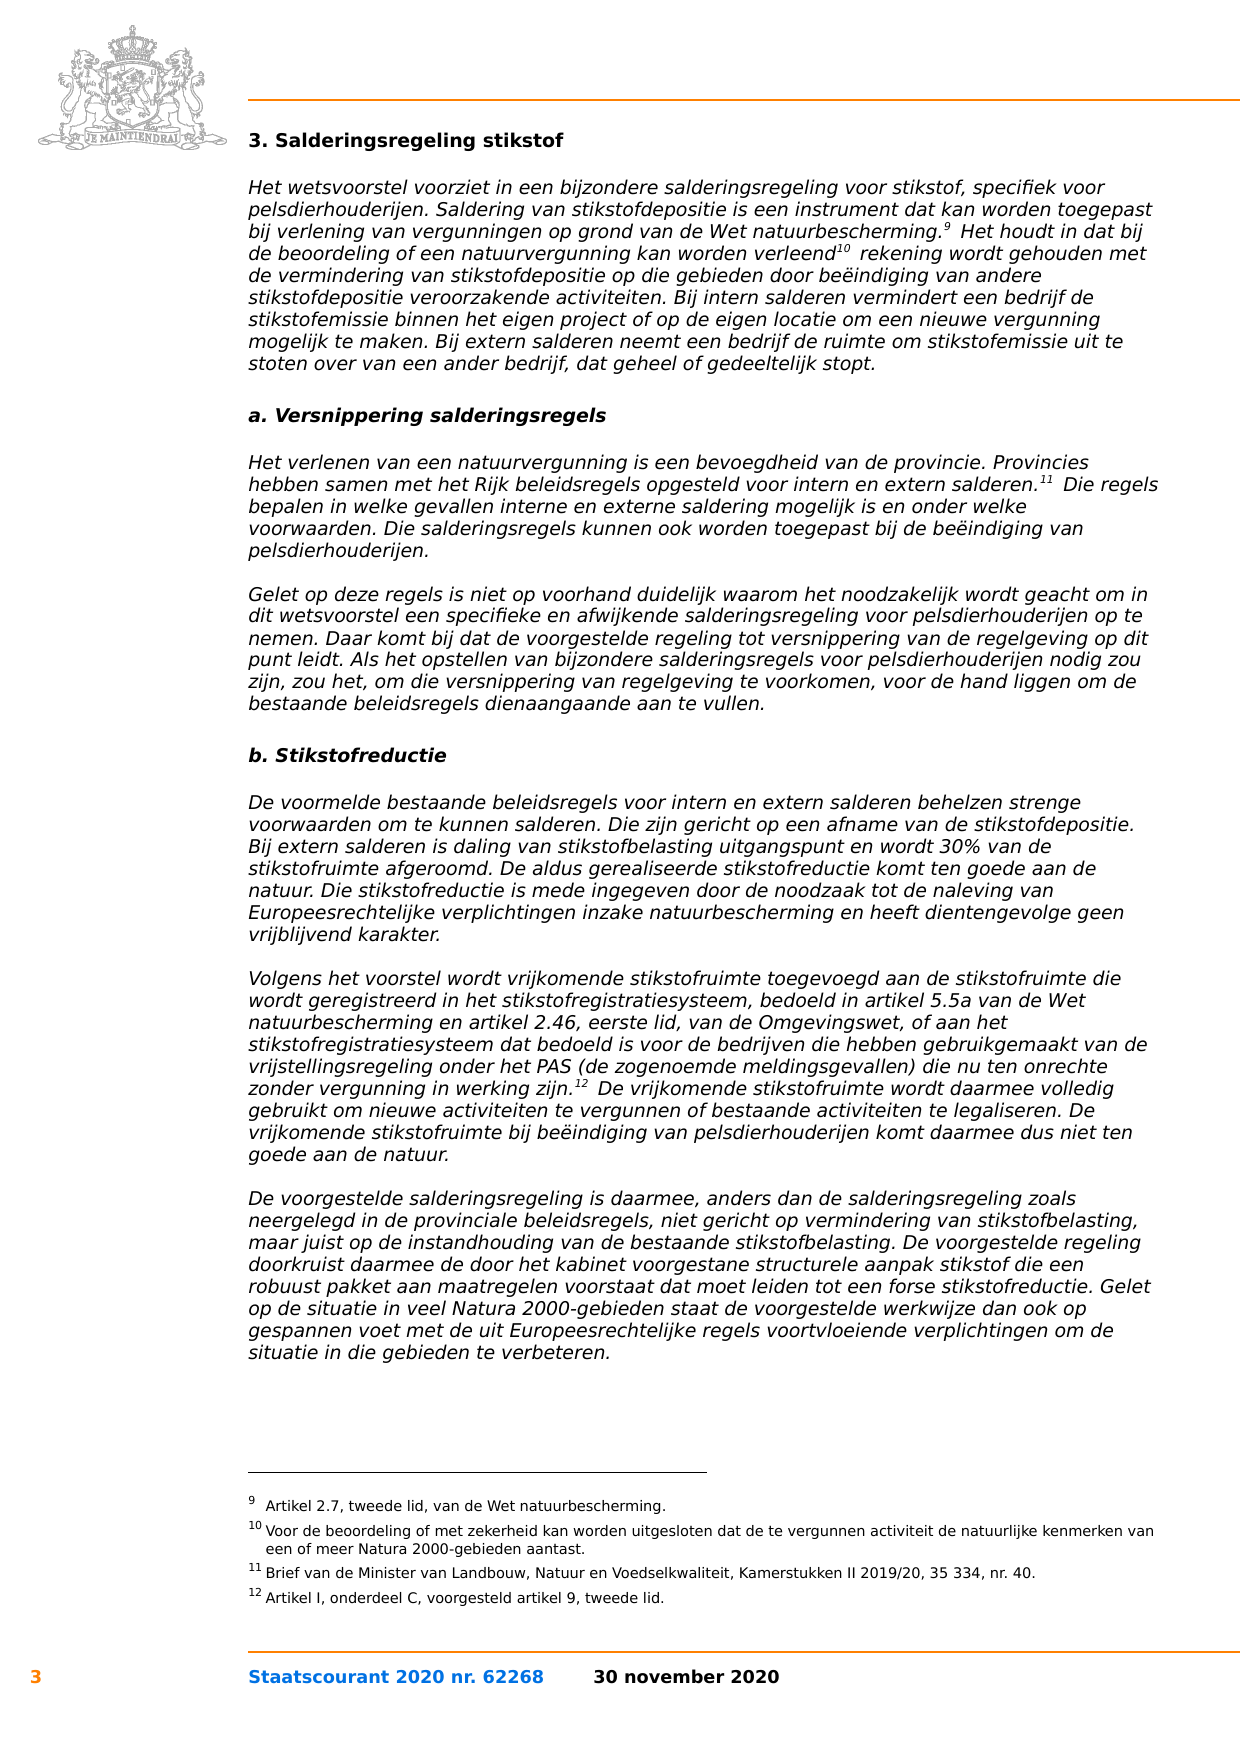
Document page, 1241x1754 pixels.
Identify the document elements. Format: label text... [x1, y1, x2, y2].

text Brief van de Minister van Landbouw, Natuur en Voedselkwaliteit, Kamerstukken II 2019/20, 35 334, nr. 40. [248, 1561, 1163, 1583]
text Artikel I, onderdeel C, voorgesteld artikel 9, tweede lid. [248, 1586, 1163, 1608]
text De voormelde bestaande beleidsregels voor intern en extern salderen behelzen strenge voorwaarden om te kunnen salderen. Die zijn gericht op een afname van de stikstofdepositie. Bij extern salderen is daling van stikstofbelasting uitgangspunt en wordt 30% van de stikstofruimte afgeroomd. De aldus gerealiseerde stikstofreductie komt ten goede aan de natuur. Die stikstofreductie is mede ingegeven door de noodzaak tot de naleving van Europeesrechtelijke verplichtingen inzake natuurbescherming en heeft dientengevolge geen vrijblijvend karakter. [248, 792, 1163, 946]
text Het wetsvoorstel voorziet in een bijzondere salderingsregeling voor stikstof, specifiek voor pelsdierhouderijen. Saldering van stikstofdepositie is een instrument dat kan worden toegepast bij verlening van vergunningen op grond van de Wet natuurbescherming. Het houdt in dat bij de beoordeling of een natuurvergunning kan worden verleend rekening wordt gehouden met de vermindering van stikstofdepositie op die gebieden door beëindiging van andere stikstofdepositie veroorzakende activiteiten. Bij intern salderen vermindert een bedrijf de stikstofemissie binnen het eigen project of op de eigen locatie om een nieuwe vergunning mogelijk te maken. Bij extern salderen neemt een bedrijf de ruimte om stikstofemissie uit te stoten over van een ander bedrijf, dat geheel of gedeeltelijk stopt. [248, 177, 1163, 375]
picture [38, 25, 227, 150]
text Artikel 2.7, tweede lid, van de Wet natuurbescherming. [248, 1494, 1163, 1516]
text Volgens het voorstel wordt vrijkomende stikstofruimte toegevoegd aan de stikstofruimte die wordt geregistreerd in het stikstofregistratiesysteem, bedoeld in artikel 5.5a van de Wet natuurbescherming en artikel 2.46, eerste lid, van de Omgevingswet, of aan het stikstofregistratiesysteem dat bedoeld is voor de bedrijven die hebben gebruikgemaakt van de vrijstellingsregeling onder het PAS (de zogenoemde meldingsgevallen) die nu ten onrechte zonder vergunning in werking zijn. De vrijkomende stikstofruimte wordt daarmee volledig gebruikt om nieuwe activiteiten te vergunnen of bestaande activiteiten te legaliseren. De vrijkomende stikstofruimte bij beëindiging van pelsdierhouderijen komt daarmee dus niet ten goede aan de natuur. [248, 968, 1163, 1166]
subtitle a. Versnippering salderingsregels [248, 405, 1163, 427]
text Voor de beoordeling of met zekerheid kan worden uitgesloten dat de te vergunnen activiteit de natuurlijke kenmerken van een of meer Natura 2000-gebieden aantast. [248, 1519, 1163, 1558]
text Gelet op deze regels is niet op voorhand duidelijk waarom het noodzakelijk wordt geacht om in dit wetsvoorstel een specifieke en afwijkende salderingsregeling voor pelsdierhouderijen op te nemen. Daar komt bij dat de voorgestelde regeling tot versnippering van de regelgeving op dit punt leidt. Als het opstellen van bijzondere salderingsregels voor pelsdierhouderijen nodig zou zijn, zou het, om die versnippering van regelgeving te voorkomen, voor de hand liggen om de bestaande beleidsregels dienaangaande aan te vullen. [248, 583, 1163, 715]
subtitle 3. Salderingsregeling stikstof [248, 130, 1163, 152]
text Het verlenen van een natuurvergunning is een bevoegdheid van de provincie. Provincies hebben samen met het Rijk beleidsregels opgesteld voor intern en extern salderen. Die regels bepalen in welke gevallen interne en externe saldering mogelijk is en onder welke voorwaarden. Die salderingsregels kunnen ook worden toegepast bij de beëindiging van pelsdierhouderijen. [248, 452, 1163, 562]
text De voorgestelde salderingsregeling is daarmee, anders dan de salderingsregeling zoals neergelegd in de provinciale beleidsregels, niet gericht op vermindering van stikstofbelasting, maar juist op de instandhouding van de bestaande stikstofbelasting. De voorgestelde regeling doorkruist daarmee de door het kabinet voorgestane structurele aanpak stikstof die een robuust pakket aan maatregelen voorstaat dat moet leiden tot een forse stikstofreductie. Gelet op de situatie in veel Natura 2000-gebieden staat de voorgestelde werkwijze dan ook op gespannen voet met de uit Europeesrechtelijke regels voortvloeiende verplichtingen om de situatie in die gebieden te verbeteren. [248, 1188, 1163, 1363]
subtitle b. Stikstofreductie [248, 745, 1163, 767]
